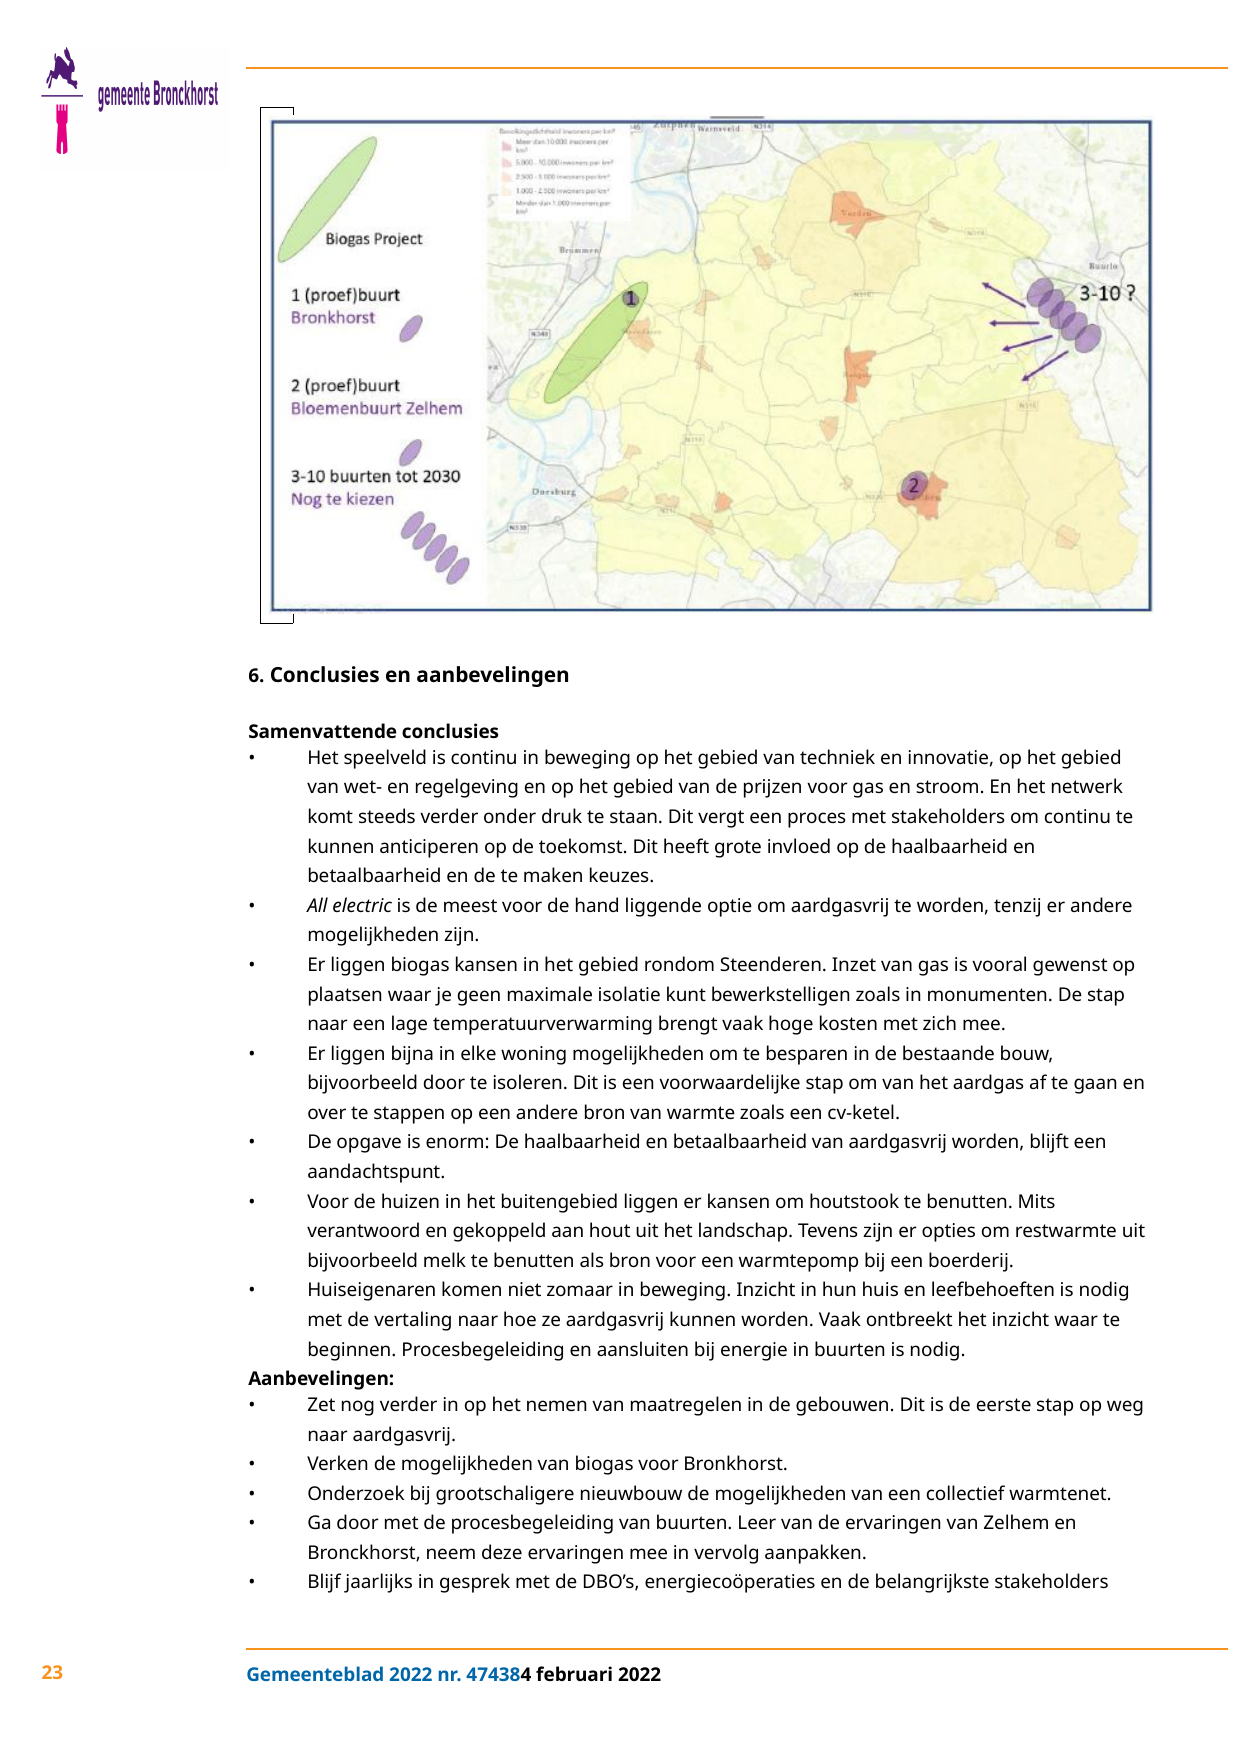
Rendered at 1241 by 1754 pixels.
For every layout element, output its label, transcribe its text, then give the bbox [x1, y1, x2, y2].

picture [41, 47, 231, 172]
list Het speelveld is continu in beweging op het gebied van techniek en innovatie, op het gebied van wet- en regelgeving en op het gebied van de prijzen voor gas en stroom. En het netwerk komt steeds verder onder druk te staan. Dit vergt een proces met stakeholders om continu te kunnen anticiperen op de toekomst. Dit heeft grote invloed op de haalbaarheid en betaalbaarheid en de te maken keuzes. [248, 744, 1152, 888]
list Verken de mogelijkheden van biogas voor Bronkhorst. [248, 1450, 1152, 1476]
list De opgave is enorm: De haalbaarheid en betaalbaarheid van aardgasvrij worden, blijft een aandachtspunt. [248, 1129, 1152, 1184]
list Er liggen biogas kansen in het gebied rondom Steenderen. Inzet van gas is vooral gewenst op plaatsen waar je geen maximale isolatie kunt bewerkstelligen zoals in monumenten. De stap naar een lage temperatuurverwarming brengt vaak hoge kosten met zich mee. [248, 951, 1152, 1036]
picture [268, 115, 1155, 614]
list Er liggen bijna in elke woning mogelijkheden om te besparen in de bestaande bouw, bijvoorbeeld door te isoleren. Dit is een voorwaardelijke stap om van het aardgas af te gaan en over te stappen op een andere bron van warmte zoals een cv-ketel. [248, 1040, 1152, 1125]
text Aanbevelingen: [248, 1365, 1152, 1391]
list Onderzoek bij grootschaligere nieuwbouw de mogelijkheden van een collectief warmtenet. [248, 1480, 1152, 1506]
list Zet nog verder in op het nemen van maatregelen in de gebouwen. Dit is de eerste stap op weg naar aardgasvrij. [248, 1391, 1152, 1446]
list Voor de huizen in het buitengebied liggen er kansen om houtstook te benutten. Mits verantwoord en gekoppeld aan hout uit het landschap. Tevens zijn er opties om restwarmte uit bijvoorbeeld melk te benutten als bron voor een warmtepomp bij een boerderij. [248, 1188, 1152, 1273]
list Blijf jaarlijks in gesprek met de DBO’s, energiecoöperaties en de belangrijkste stakeholders [248, 1569, 1152, 1594]
text 6. Conclusies en aanbevelingen [248, 660, 1152, 689]
list Huiseigenaren komen niet zomaar in beweging. Inzicht in hun huis en leefbehoeften is nodig met de vertaling naar hoe ze aardgasvrij kunnen worden. Vaak ontbreekt het inzicht waar te beginnen. Procesbegeleiding en aansluiten bij energie in buurten is nodig. [248, 1277, 1152, 1362]
list Ga door met de procesbegeleiding van buurten. Leer van de ervaringen van Zelhem en Bronckhorst, neem deze ervaringen mee in vervolg aanpakken. [248, 1509, 1152, 1565]
text Samenvattende conclusies [248, 718, 1152, 744]
list All electric is de meest voor de hand liggende optie om aardgasvrij te worden, tenzij er andere mogelijkheden zijn. [248, 892, 1152, 947]
